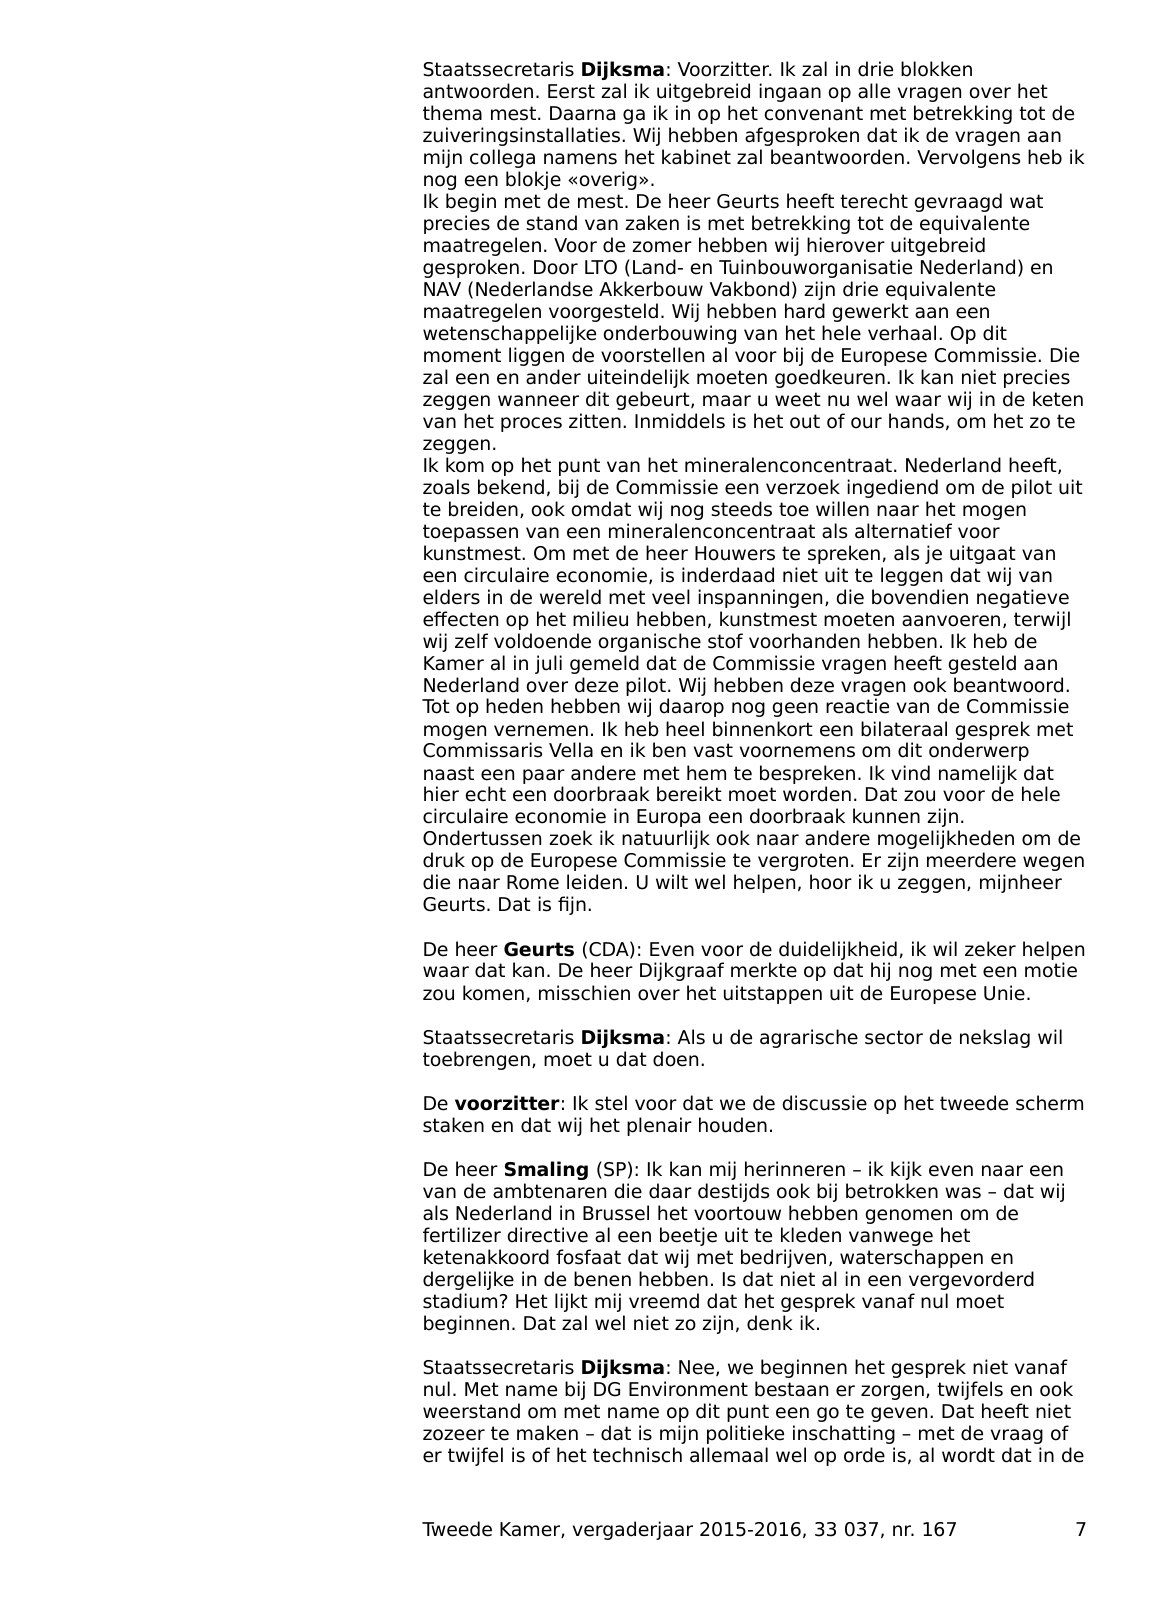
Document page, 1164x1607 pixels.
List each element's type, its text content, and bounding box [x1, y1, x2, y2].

text Ik begin met de mest. De heer Geurts heeft terecht gevraagd wat precies de stand van zaken is met betrekking tot de equivalente maatregelen. Voor de zomer hebben wij hierover uitgebreid gesproken. Door LTO (Land- en Tuinbouworganisatie Nederland) en NAV (Nederlandse Akkerbouw Vakbond) zijn drie equivalente maatregelen voorgesteld. Wij hebben hard gewerkt aan een wetenschappelijke onderbouwing van het hele verhaal. Op dit moment liggen de voorstellen al voor bij de Europese Commissie. Die zal een en ander uiteindelijk moeten goedkeuren. Ik kan niet precies zeggen wanneer dit gebeurt, maar u weet nu wel waar wij in de keten van het proces zitten. Inmiddels is het out of our hands, om het zo te zeggen. [422, 191, 1087, 455]
text De heer Geurts (CDA): Even voor de duidelijkheid, ik wil zeker helpen waar dat kan. De heer Dijkgraaf merkte op dat hij nog met een motie zou komen, misschien over het uitstappen uit de Europese Unie. [422, 938, 1087, 1004]
text Staatssecretaris Dijksma: Voorzitter. Ik zal in drie blokken antwoorden. Eerst zal ik uitgebreid ingaan op alle vragen over het thema mest. Daarna ga ik in op het convenant met betrekking tot de zuiveringsinstallaties. Wij hebben afgesproken dat ik de vragen aan mijn collega namens het kabinet zal beantwoorden. Vervolgens heb ik nog een blokje «overig». [422, 59, 1087, 191]
text Staatssecretaris Dijksma: Als u de agrarische sector de nekslag wil toebrengen, moet u dat doen. [422, 1027, 1087, 1071]
text Staatssecretaris Dijksma: Nee, we beginnen het gesprek niet vanaf nul. Met name bij DG Environment bestaan er zorgen, twijfels en ook weerstand om met name op dit punt een go te geven. Dat heeft niet zozeer te maken – dat is mijn politieke inschatting – met de vraag of er twijfel is of het technisch allemaal wel op orde is, al wordt dat in de [422, 1357, 1087, 1467]
text Ik kom op het punt van het mineralenconcentraat. Nederland heeft, zoals bekend, bij de Commissie een verzoek ingediend om de pilot uit te breiden, ook omdat wij nog steeds toe willen naar het mogen toepassen van een mineralenconcentraat als alternatief voor kunstmest. Om met de heer Houwers te spreken, als je uitgaat van een circulaire economie, is inderdaad niet uit te leggen dat wij van elders in de wereld met veel inspanningen, die bovendien negatieve effecten op het milieu hebben, kunstmest moeten aanvoeren, terwijl wij zelf voldoende organische stof voorhanden hebben. Ik heb de Kamer al in juli gemeld dat de Commissie vragen heeft gesteld aan Nederland over deze pilot. Wij hebben deze vragen ook beantwoord. Tot op heden hebben wij daarop nog geen reactie van de Commissie mogen vernemen. Ik heb heel binnenkort een bilateraal gesprek met Commissaris Vella en ik ben vast voornemens om dit onderwerp naast een paar andere met hem te bespreken. Ik vind namelijk dat hier echt een doorbraak bereikt moet worden. Dat zou voor de hele circulaire economie in Europa een doorbraak kunnen zijn. Ondertussen zoek ik natuurlijk ook naar andere mogelijkheden om de druk op de Europese Commissie te vergroten. Er zijn meerdere wegen die naar Rome leiden. U wilt wel helpen, hoor ik u zeggen, mijnheer Geurts. Dat is fijn. [422, 455, 1087, 916]
text De heer Smaling (SP): Ik kan mij herinneren – ik kijk even naar een van de ambtenaren die daar destijds ook bij betrokken was – dat wij als Nederland in Brussel het voortouw hebben genomen om de fertilizer directive al een beetje uit te kleden vanwege het ketenakkoord fosfaat dat wij met bedrijven, waterschappen en dergelijke in de benen hebben. Is dat niet al in een vergevorderd stadium? Het lijkt mij vreemd dat het gesprek vanaf nul moet beginnen. Dat zal wel niet zo zijn, denk ik. [422, 1159, 1087, 1335]
text De voorzitter: Ik stel voor dat we de discussie op het tweede scherm staken en dat wij het plenair houden. [422, 1093, 1087, 1137]
